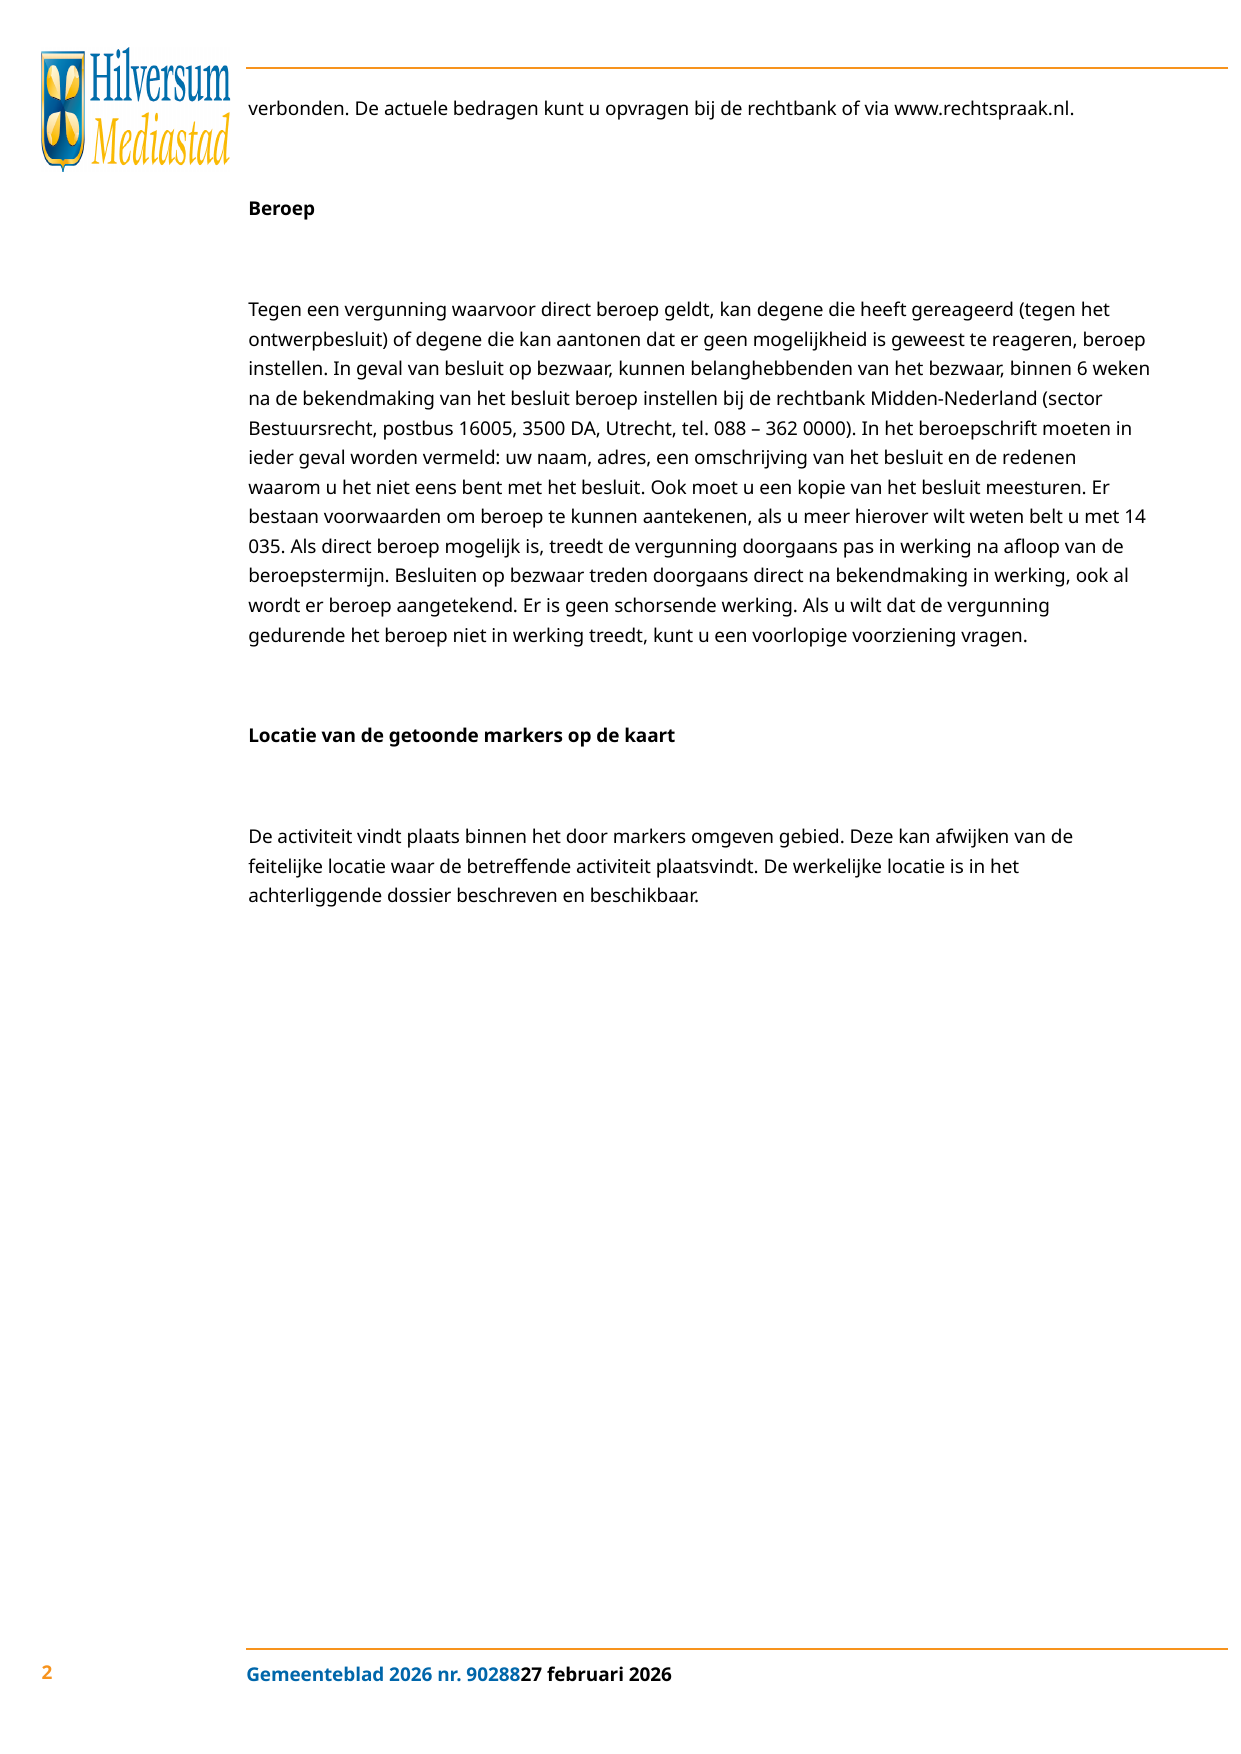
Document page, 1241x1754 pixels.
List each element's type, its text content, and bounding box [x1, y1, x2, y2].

text verbonden. De actuele bedragen kunt u opvragen bij de rechtbank of via www.rechtspraak.nl. [248, 95, 1152, 121]
picture [41, 47, 231, 172]
text De activiteit vindt plaats binnen het door markers omgeven gebied. Deze kan afwijken van de feitelijke locatie waar de betreffende activiteit plaatsvindt. De werkelijke locatie is in het achterliggende dossier beschreven en beschikbaar. [248, 823, 1152, 908]
text Locatie van de getoonde markers op de kaart [248, 723, 1152, 748]
text Beroep [248, 196, 1152, 221]
text Tegen een vergunning waarvoor direct beroep geldt, kan degene die heeft gereageerd (tegen het ontwerpbesluit) of degene die kan aantonen dat er geen mogelijkheid is geweest te reageren, beroep instellen. In geval van besluit op bezwaar, kunnen belanghebbenden van het bezwaar, binnen 6 weken na de bekendmaking van het besluit beroep instellen bij de rechtbank Midden-Nederland (sector Bestuursrecht, postbus 16005, 3500 DA, Utrecht, tel. 088 – 362 0000). In het beroepschrift moeten in ieder geval worden vermeld: uw naam, adres, een omschrijving van het besluit en de redenen waarom u het niet eens bent met het besluit. Ook moet u een kopie van het besluit meesturen. Er bestaan voorwaarden om beroep te kunnen aantekenen, als u meer hierover wilt weten belt u met 14 035. Als direct beroep mogelijk is, treedt de vergunning doorgaans pas in werking na afloop van de beroepstermijn. Besluiten op bezwaar treden doorgaans direct na bekendmaking in werking, ook al wordt er beroep aangetekend. Er is geen schorsende werking. Als u wilt dat de vergunning gedurende het beroep niet in werking treedt, kunt u een voorlopige voorziening vragen. [248, 296, 1152, 648]
